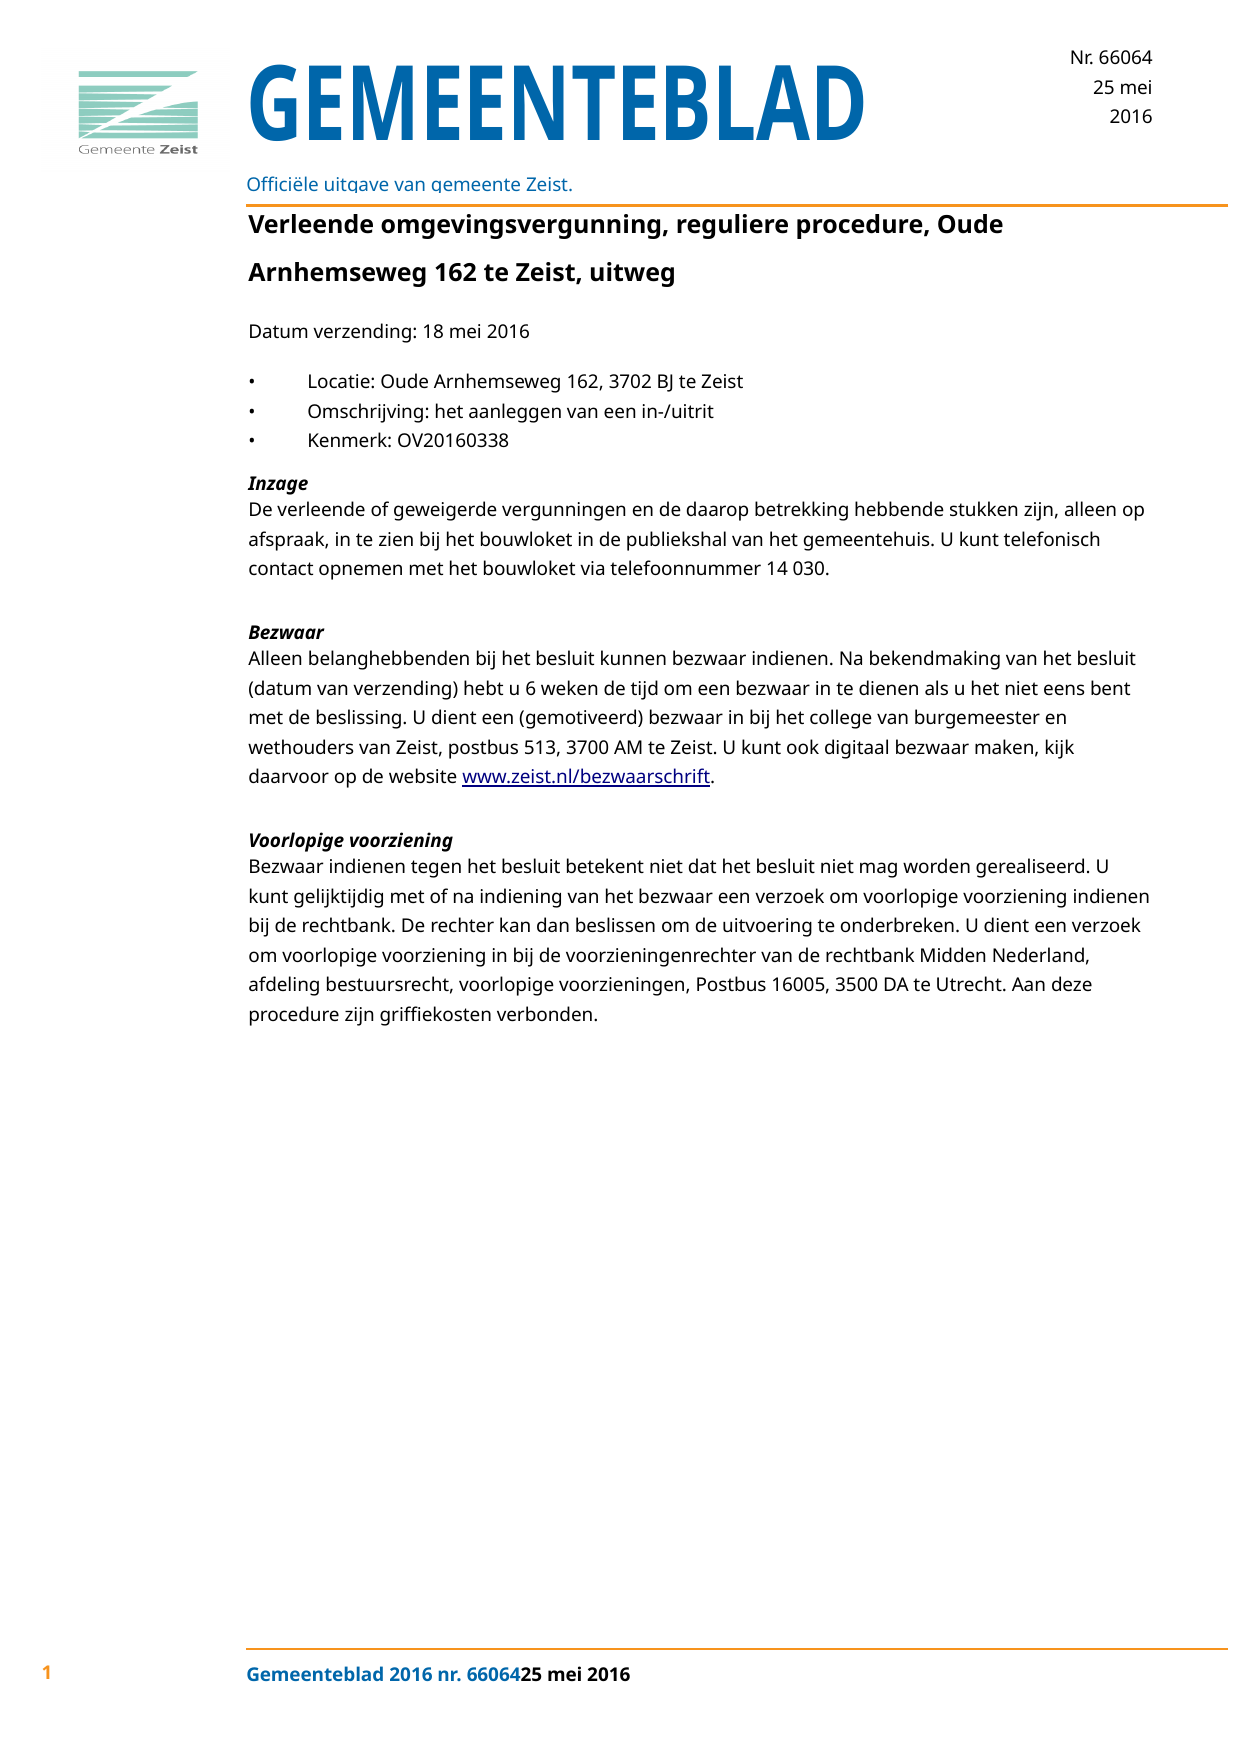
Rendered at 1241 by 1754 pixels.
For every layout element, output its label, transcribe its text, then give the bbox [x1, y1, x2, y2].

text Datum verzending: 18 mei 2016 [248, 318, 1152, 344]
text De verleende of geweigerde vergunningen en de daarop betrekking hebbende stukken zijn, alleen op afspraak, in te zien bij het bouwloket in de publiekshal van het gemeentehuis. U kunt telefonisch contact opnemen met het bouwloket via telefoonnummer 14 030. [248, 496, 1152, 581]
picture [41, 47, 231, 172]
list Kenmerk: OV20160338 [248, 427, 1152, 453]
text Inzage [248, 471, 1152, 496]
list Locatie: Oude Arnhemseweg 162, 3702 BJ te Zeist [248, 368, 1152, 394]
text Voorlopige voorziening [248, 827, 1152, 853]
text Bezwaar indienen tegen het besluit betekent niet dat het besluit niet mag worden gerealiseerd. U kunt gelijktijdig met of na indiening van het bezwaar een verzoek om voorlopige voorziening indienen bij de rechtbank. De rechter kan dan beslissen om de uitvoering te onderbreken. U dient een verzoek om voorlopige voorziening in bij de voorzieningenrechter van de rechtbank Midden Nederland, afdeling bestuursrecht, voorlopige voorzieningen, Postbus 16005, 3500 DA te Utrecht. Aan deze procedure zijn griffiekosten verbonden. [248, 853, 1152, 1027]
text Alleen belanghebbenden bij het besluit kunnen bezwaar indienen. Na bekendmaking van het besluit (datum van verzending) hebt u 6 weken de tijd om een bezwaar in te dienen als u het niet eens bent met de beslissing. U dient een (gemotiveerd) bezwaar in bij het college van burgemeester en wethouders van Zeist, postbus 513, 3700 AM te Zeist. U kunt ook digitaal bezwaar maken, kijk daarvoor op de website www.zeist.nl/bezwaarschrift. [248, 645, 1152, 789]
text Bezwaar [248, 619, 1152, 645]
text Verleende omgevingsvergunning, reguliere procedure, Oude Arnhemseweg 162 te Zeist, uitweg [248, 207, 1152, 288]
list Omschrijving: het aanleggen van een in-/uitrit [248, 398, 1152, 424]
